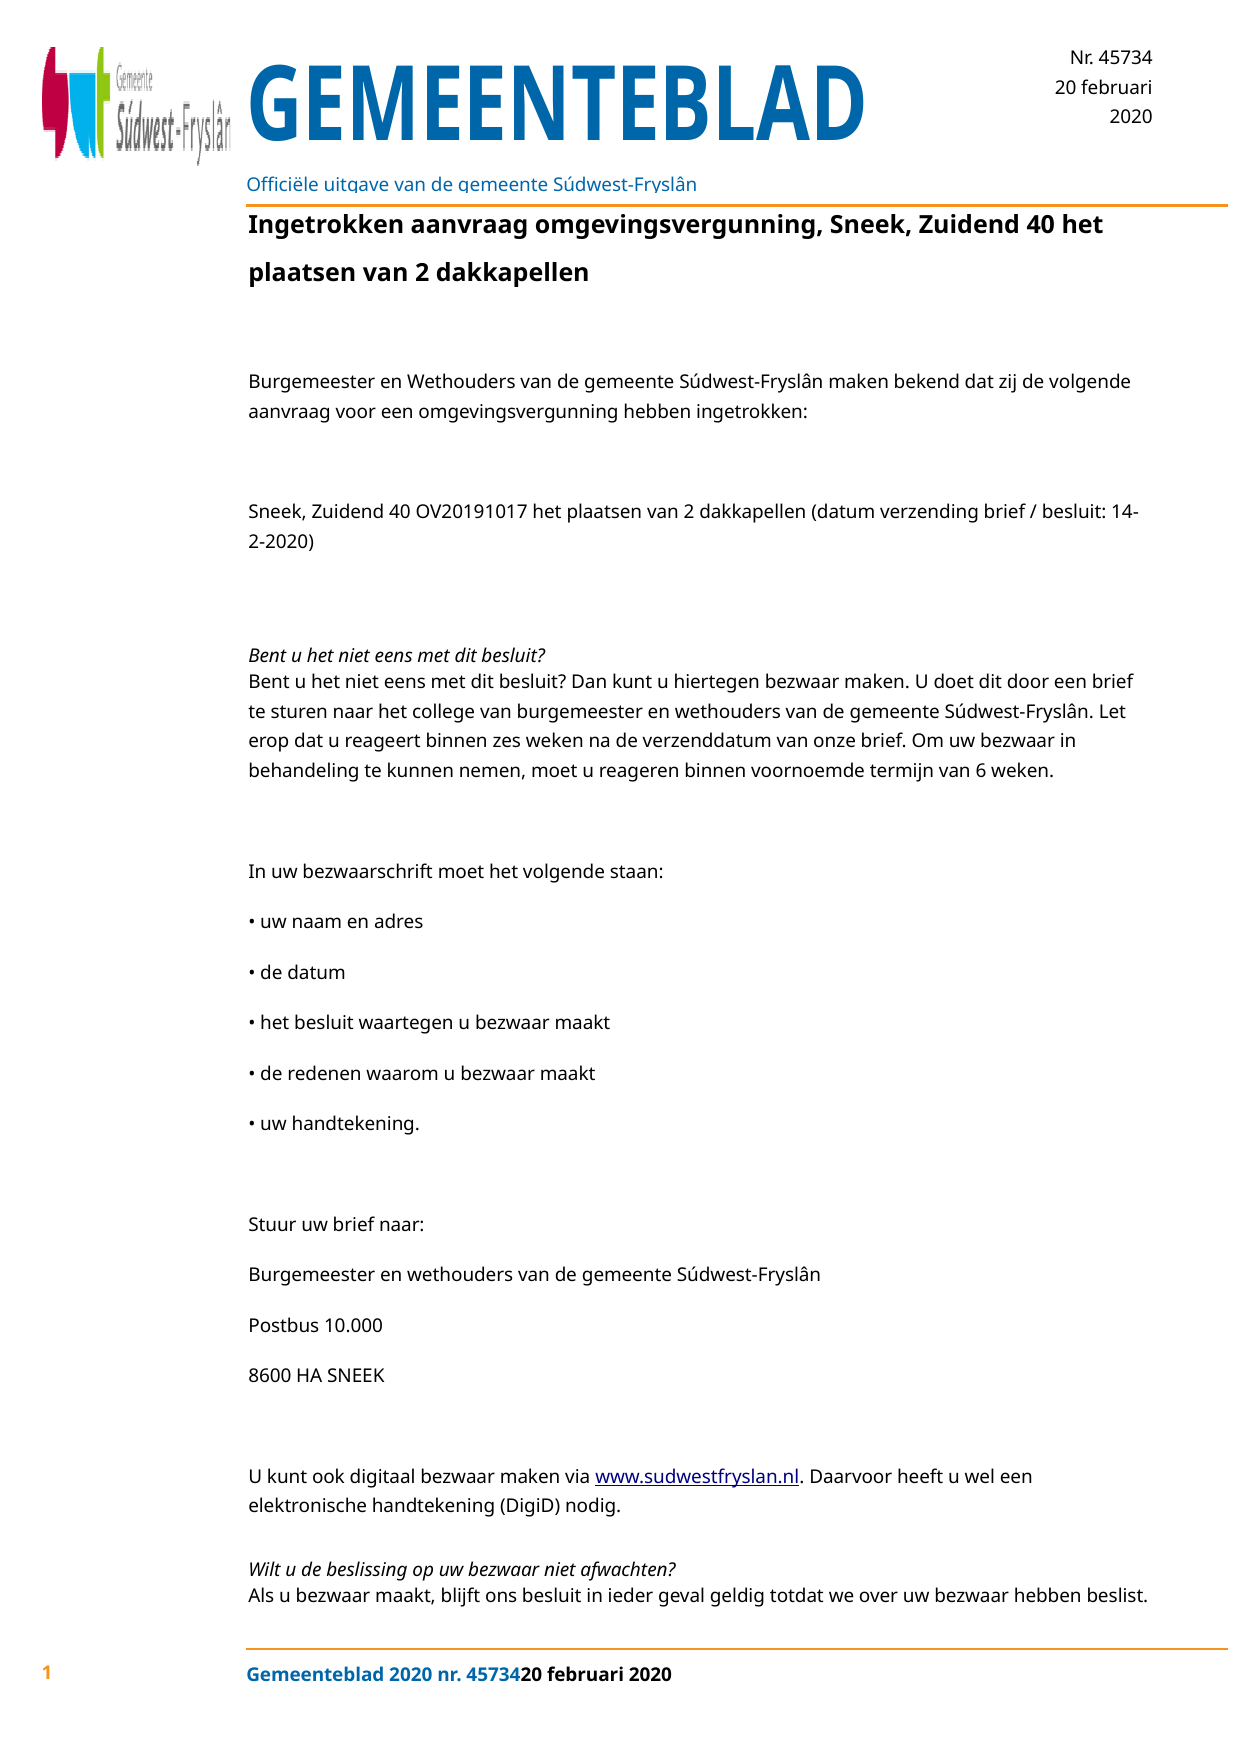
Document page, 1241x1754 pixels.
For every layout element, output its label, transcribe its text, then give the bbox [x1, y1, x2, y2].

text Bent u het niet eens met dit besluit? Dan kunt u hiertegen bezwaar maken. U doet dit door een brief te sturen naar het college van burgemeester en wethouders van de gemeente Súdwest-Fryslân. Let erop dat u reageert binnen zes weken na de verzenddatum van onze brief. Om uw bezwaar in behandeling te kunnen nemen, moet u reageren binnen voornoemde termijn van 6 weken. [248, 668, 1152, 783]
text Burgemeester en Wethouders van de gemeente Súdwest-Fryslân maken bekend dat zij de volgende aanvraag voor een omgevingsvergunning hebben ingetrokken: [248, 368, 1152, 424]
text • uw naam en adres [248, 908, 1152, 934]
text • het besluit waartegen u bezwaar maakt [248, 1009, 1152, 1035]
text Postbus 10.000 [248, 1312, 1152, 1337]
picture [41, 47, 231, 172]
text Burgemeester en wethouders van de gemeente Súdwest-Fryslân [248, 1261, 1152, 1287]
text Ingetrokken aanvraag omgevingsvergunning, Sneek, Zuidend 40 het plaatsen van 2 dakkapellen [248, 207, 1152, 288]
text Als u bezwaar maakt, blijft ons besluit in ieder geval geldig totdat we over uw bezwaar hebben beslist. [248, 1582, 1152, 1608]
text In uw bezwaarschrift moet het volgende staan: [248, 858, 1152, 884]
text Stuur uw brief naar: [248, 1211, 1152, 1237]
text Sneek, Zuidend 40 OV20191017 het plaatsen van 2 dakkapellen (datum verzending brief / besluit: 14-2-2020) [248, 499, 1152, 554]
text Wilt u de beslissing op uw bezwaar niet afwachten? [248, 1557, 1152, 1582]
text • de redenen waarom u bezwaar maakt [248, 1060, 1152, 1085]
text Bent u het niet eens met dit besluit? [248, 643, 1152, 668]
text U kunt ook digitaal bezwaar maken via www.sudwestfryslan.nl. Daarvoor heeft u wel een elektronische handtekening (DigiD) nodig. [248, 1463, 1152, 1518]
text 8600 HA SNEEK [248, 1362, 1152, 1388]
text • de datum [248, 959, 1152, 984]
text • uw handtekening. [248, 1110, 1152, 1136]
